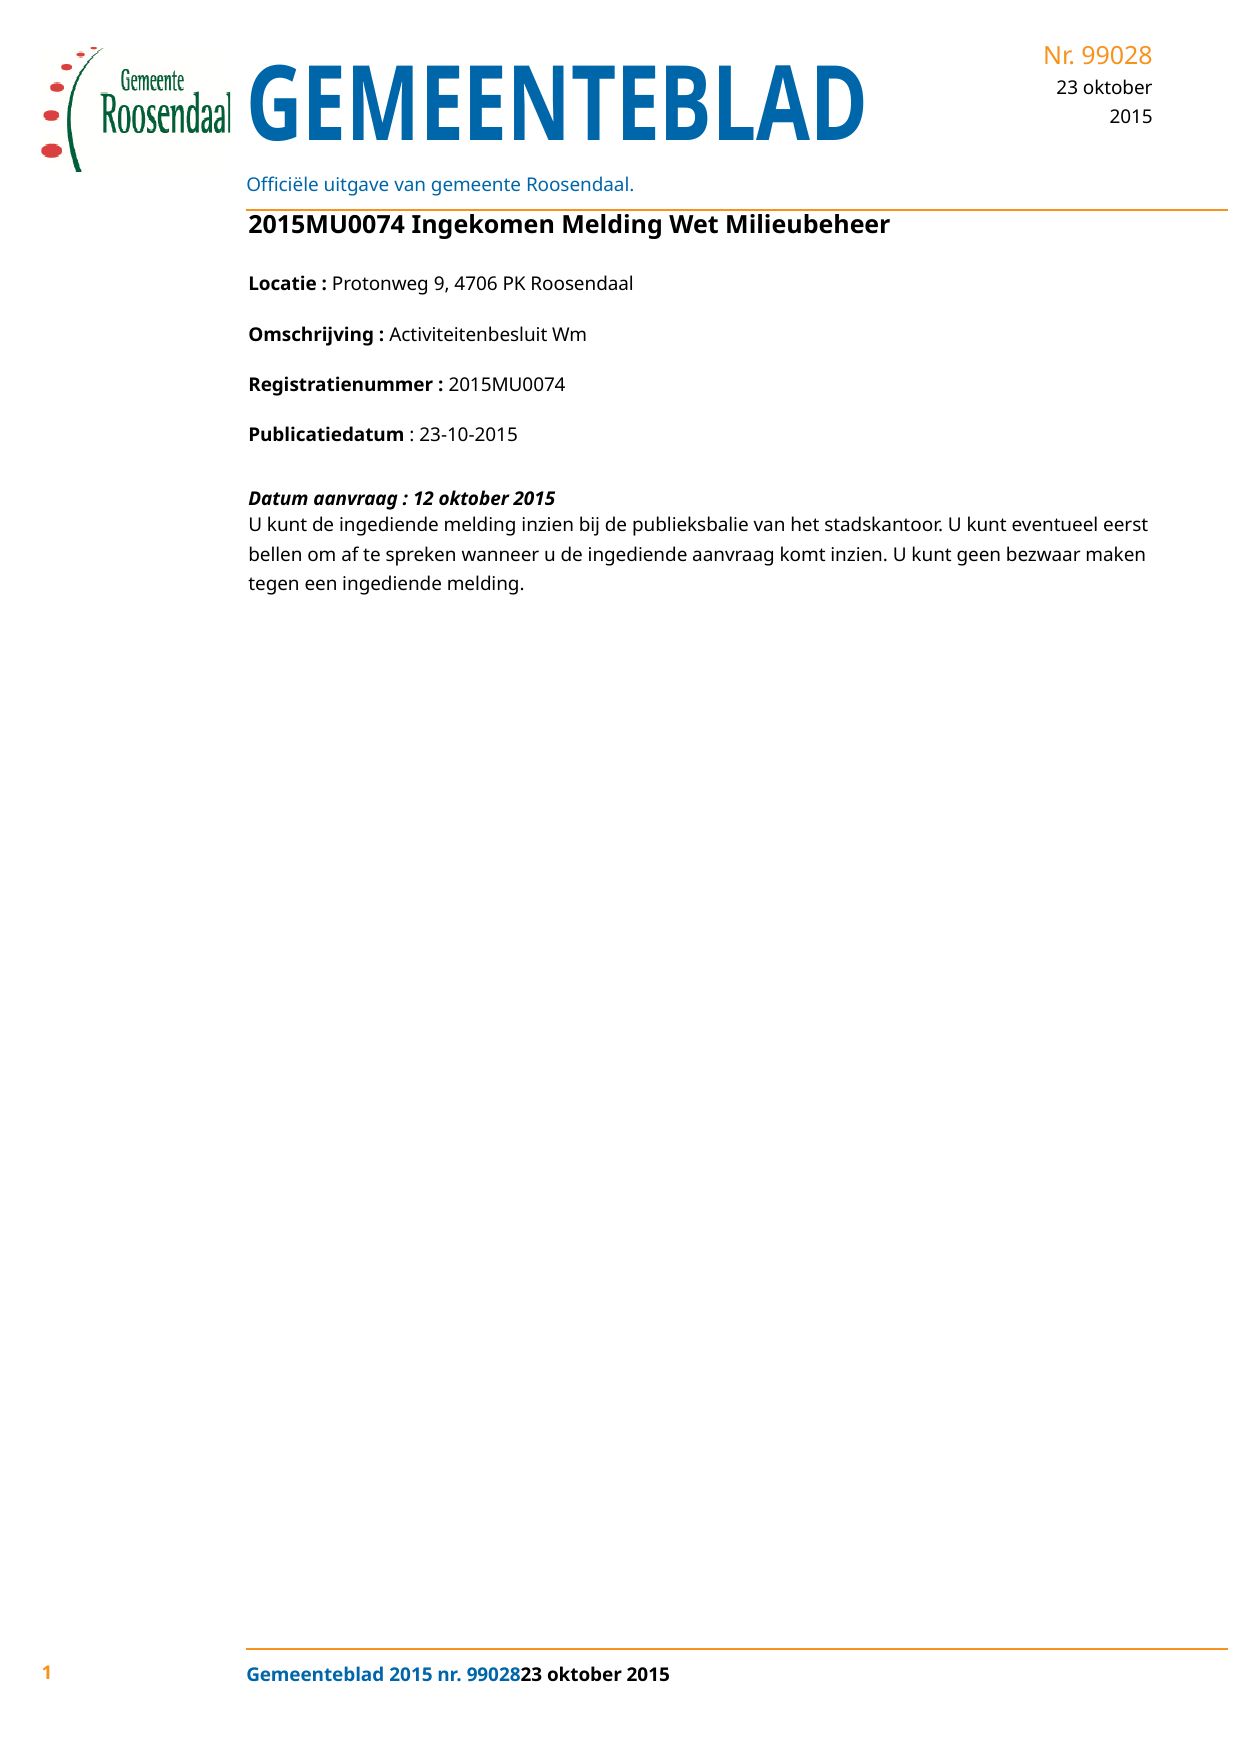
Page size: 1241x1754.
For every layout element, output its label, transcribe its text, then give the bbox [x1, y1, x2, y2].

text Publicatiedatum : 23-10-2015 [248, 422, 1152, 447]
text Locatie : Protonweg 9, 4706 PK Roosendaal [248, 270, 1152, 296]
text 2015MU0074 Ingekomen Melding Wet Milieubeheer [248, 211, 1152, 241]
text U kunt de ingediende melding inzien bij de publieksbalie van het stadskantoor. U kunt eventueel eerst bellen om af te spreken wanneer u de ingediende aanvraag komt inzien. U kunt geen bezwaar maken tegen een ingediende melding. [248, 511, 1152, 596]
text Omschrijving : Activiteitenbesluit Wm [248, 321, 1152, 346]
text Registratienummer : 2015MU0074 [248, 371, 1152, 397]
picture [41, 47, 231, 172]
text Datum aanvraag : 12 oktober 2015 [248, 486, 1152, 511]
